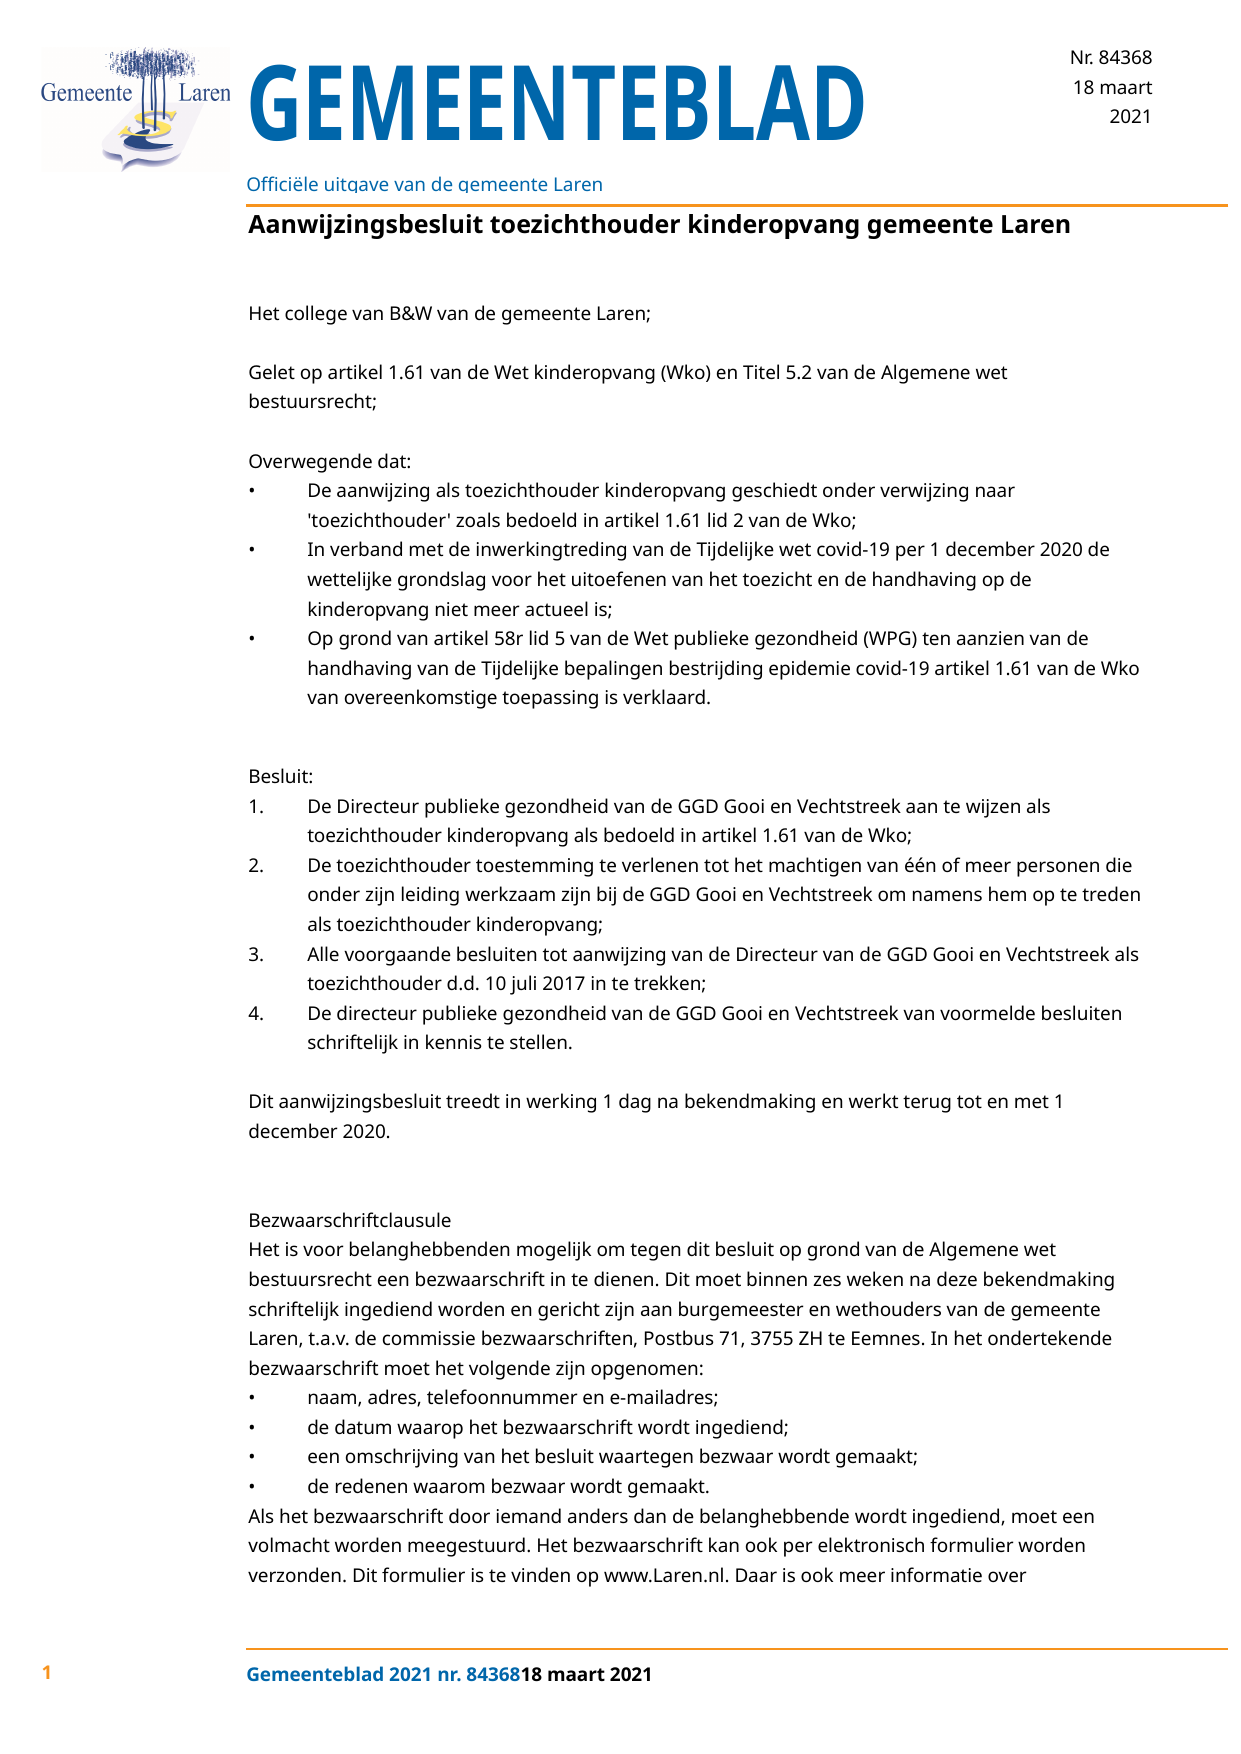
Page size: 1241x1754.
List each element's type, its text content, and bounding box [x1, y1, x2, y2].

text Besluit: [248, 763, 1152, 789]
list De aanwijzing als toezichthouder kinderopvang geschiedt onder verwijzing naar 'toezichthouder' zoals bedoeld in artikel 1.61 lid 2 van de Wko; [248, 477, 1152, 533]
list de redenen waarom bezwaar wordt gemaakt. [248, 1473, 1152, 1499]
list naam, adres, telefoonnummer en e-mailadres; [248, 1384, 1152, 1410]
list Alle voorgaande besluiten tot aanwijzing van de Directeur van de GGD Gooi en Vechtstreek als toezichthouder d.d. 10 juli 2017 in te trekken; [248, 941, 1152, 996]
text Het is voor belanghebbenden mogelijk om tegen dit besluit op grond van de Algemene wet bestuursrecht een bezwaarschrift in te dienen. Dit moet binnen zes weken na deze bekendmaking schriftelijk ingediend worden en gericht zijn aan burgemeester en wethouders van de gemeente Laren, t.a.v. de commissie bezwaarschriften, Postbus 71, 3755 ZH te Eemnes. In het ondertekende bezwaarschrift moet het volgende zijn opgenomen: [248, 1237, 1152, 1381]
text Bezwaarschriftclausule [248, 1207, 1152, 1233]
list De toezichthouder toestemming te verlenen tot het machtigen van één of meer personen die onder zijn leiding werkzaam zijn bij de GGD Gooi en Vechtstreek om namens hem op te treden als toezichthouder kinderopvang; [248, 852, 1152, 937]
text Het college van B&W van de gemeente Laren; [248, 300, 1152, 326]
text Als het bezwaarschrift door iemand anders dan de belanghebbende wordt ingediend, moet een volmacht worden meegestuurd. Het bezwaarschrift kan ook per elektronisch formulier worden verzonden. Dit formulier is te vinden op www.Laren.nl. Daar is ook meer informatie over [248, 1503, 1152, 1588]
text december 2020. [248, 1118, 1152, 1144]
list Op grond van artikel 58r lid 5 van de Wet publieke gezondheid (WPG) ten aanzien van de handhaving van de Tijdelijke bepalingen bestrijding epidemie covid-19 artikel 1.61 van de Wko van overeenkomstige toepassing is verklaard. [248, 625, 1152, 710]
list De Directeur publieke gezondheid van de GGD Gooi en Vechtstreek aan te wijzen als toezichthouder kinderopvang als bedoeld in artikel 1.61 van de Wko; [248, 793, 1152, 848]
text Aanwijzingsbesluit toezichthouder kinderopvang gemeente Laren [248, 207, 1152, 241]
list In verband met de inwerkingtreding van de Tijdelijke wet covid-19 per 1 december 2020 de wettelijke grondslag voor het uitoefenen van het toezicht en de handhaving op de kinderopvang niet meer actueel is; [248, 537, 1152, 621]
list De directeur publieke gezondheid van de GGD Gooi en Vechtstreek van voormelde besluiten schriftelijk in kennis te stellen. [248, 1000, 1152, 1055]
text Dit aanwijzingsbesluit treedt in werking 1 dag na bekendmaking en werkt terug tot en met 1 [248, 1089, 1152, 1114]
list een omschrijving van het besluit waartegen bezwaar wordt gemaakt; [248, 1444, 1152, 1469]
text bestuursrecht; [248, 389, 1152, 414]
list de datum waarop het bezwaarschrift wordt ingediend; [248, 1414, 1152, 1440]
text Overwegende dat: [248, 448, 1152, 473]
picture [41, 47, 231, 172]
text Gelet op artikel 1.61 van de Wet kinderopvang (Wko) en Titel 5.2 van de Algemene wet [248, 359, 1152, 385]
